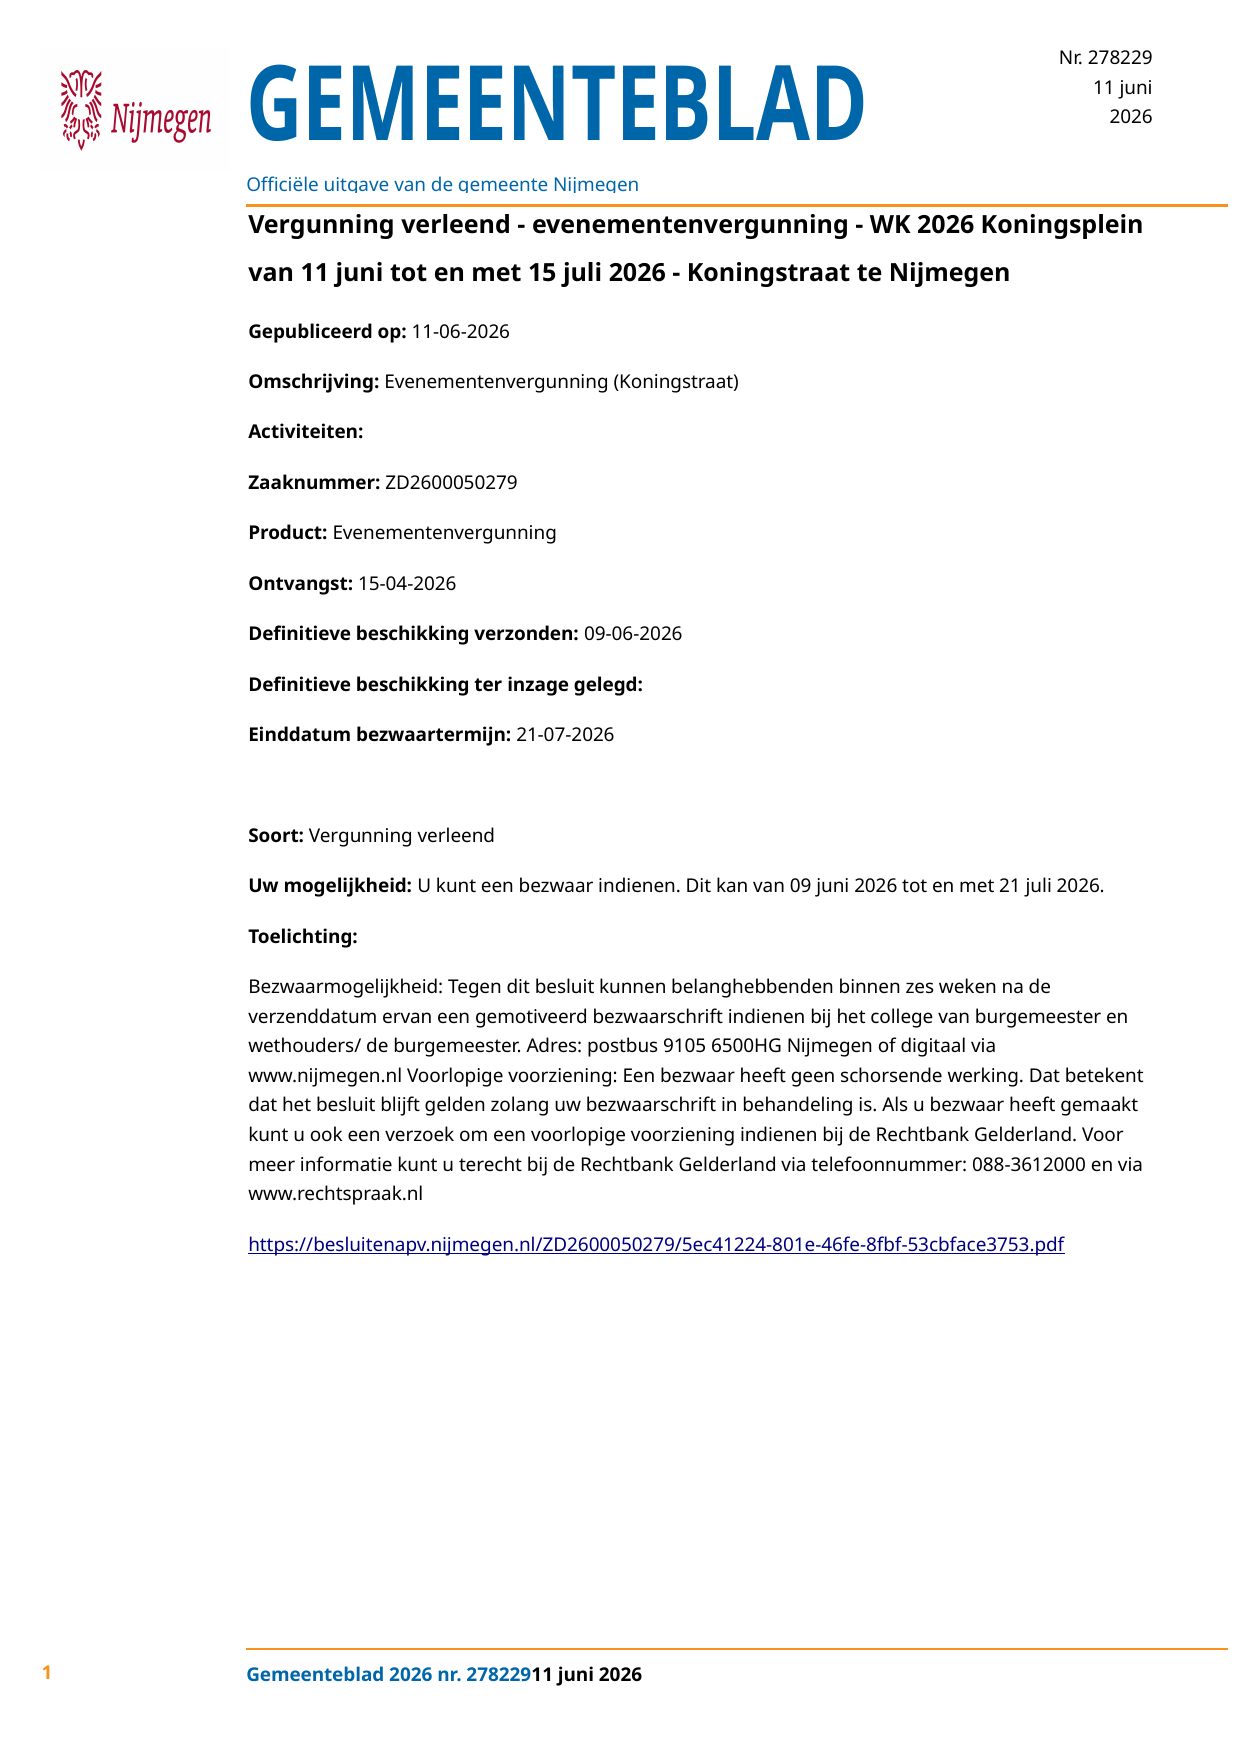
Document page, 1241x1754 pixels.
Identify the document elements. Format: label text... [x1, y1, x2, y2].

text Uw mogelijkheid: U kunt een bezwaar indienen. Dit kan van 09 juni 2026 tot en met 21 juli 2026. [248, 872, 1152, 898]
picture [41, 47, 231, 172]
text Bezwaarmogelijkheid: Tegen dit besluit kunnen belanghebbenden binnen zes weken na de verzenddatum ervan een gemotiveerd bezwaarschrift indienen bij het college van burgemeester en wethouders/ de burgemeester. Adres: postbus 9105 6500HG Nijmegen of digitaal via www.nijmegen.nl Voorlopige voorziening: Een bezwaar heeft geen schorsende werking. Dat betekent dat het besluit blijft gelden zolang uw bezwaarschrift in behandeling is. Als u bezwaar heeft gemaakt kunt u ook een verzoek om een voorlopige voorziening indienen bij de Rechtbank Gelderland. Voor meer informatie kunt u terecht bij de Rechtbank Gelderland via telefoonnummer: 088-3612000 en via www.rechtspraak.nl [248, 973, 1152, 1206]
text Ontvangst: 15-04-2026 [248, 570, 1152, 596]
text Vergunning verleend - evenementenvergunning - WK 2026 Koningsplein van 11 juni tot en met 15 juli 2026 - Koningstraat te Nijmegen [248, 207, 1152, 288]
text Soort: Vergunning verleend [248, 822, 1152, 848]
text Zaaknummer: ZD2600050279 [248, 469, 1152, 495]
text Toelichting: [248, 923, 1152, 949]
text https://besluitenapv.nijmegen.nl/ZD2600050279/5ec41224-801e-46fe-8fbf-53cbface3753.pdf [248, 1231, 1152, 1257]
text Einddatum bezwaartermijn: 21-07-2026 [248, 721, 1152, 747]
text Definitieve beschikking ter inzage gelegd: [248, 671, 1152, 697]
text Omschrijving: Evenementenvergunning (Koningstraat) [248, 368, 1152, 394]
text Product: Evenementenvergunning [248, 519, 1152, 545]
text Gepubliceerd op: 11-06-2026 [248, 318, 1152, 344]
text Activiteiten: [248, 419, 1152, 444]
text Definitieve beschikking verzonden: 09-06-2026 [248, 620, 1152, 646]
